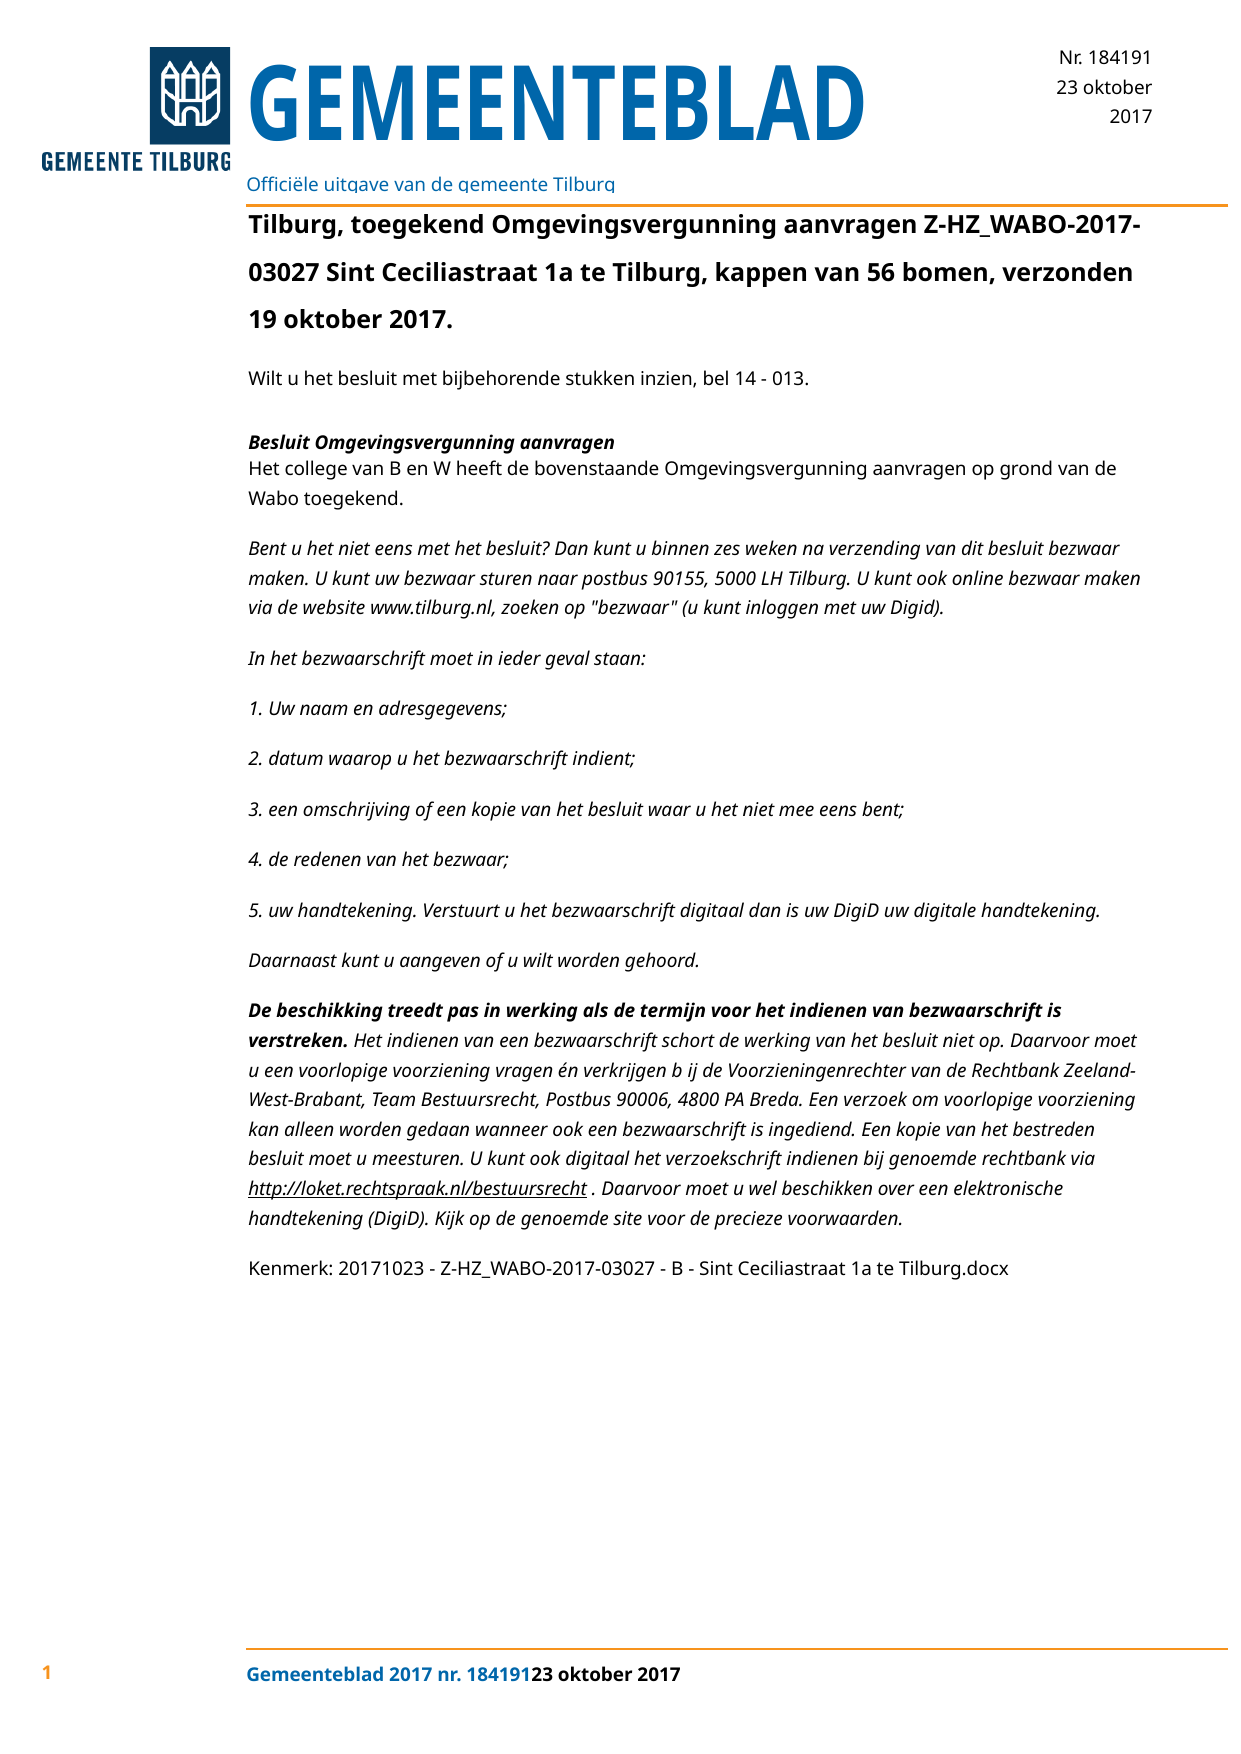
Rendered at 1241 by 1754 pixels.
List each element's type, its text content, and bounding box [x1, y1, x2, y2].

text Wilt u het besluit met bijbehorende stukken inzien, bel 14 - 013. [248, 366, 1152, 391]
text In het bezwaarschrift moet in ieder geval staan: [248, 645, 1152, 671]
text 1. Uw naam en adresgegevens; [248, 695, 1152, 721]
picture [41, 47, 231, 172]
text 2. datum waarop u het bezwaarschrift indient; [248, 746, 1152, 771]
text Besluit Omgevingsvergunning aanvragen [248, 429, 1152, 455]
text 4. de redenen van het bezwaar; [248, 846, 1152, 872]
text Het college van B en W heeft de bovenstaande Omgevingsvergunning aanvragen op grond van de Wabo toegekend. [248, 455, 1152, 511]
text Daarnaast kunt u aangeven of u wilt worden gehoord. [248, 947, 1152, 973]
text Tilburg, toegekend Omgevingsvergunning aanvragen Z-HZ_WABO-2017-03027 Sint Ceciliastraat 1a te Tilburg, kappen van 56 bomen, verzonden 19 oktober 2017. [248, 207, 1152, 336]
text Bent u het niet eens met het besluit? Dan kunt u binnen zes weken na verzending van dit besluit bezwaar maken. U kunt uw bezwaar sturen naar postbus 90155, 5000 LH Tilburg. U kunt ook online bezwaar maken via de website www.tilburg.nl, zoeken op "bezwaar" (u kunt inloggen met uw Digid). [248, 535, 1152, 620]
text 5. uw handtekening. Verstuurt u het bezwaarschrift digitaal dan is uw DigiD uw digitale handtekening. [248, 897, 1152, 923]
text 3. een omschrijving of een kopie van het besluit waar u het niet mee eens bent; [248, 796, 1152, 822]
text Kenmerk: 20171023 - Z-HZ_WABO-2017-03027 - B - Sint Ceciliastraat 1a te Tilburg.docx [248, 1255, 1152, 1281]
text De beschikking treedt pas in werking als de termijn voor het indienen van bezwaarschrift is verstreken. Het indienen van een bezwaarschrift schort de werking van het besluit niet op. Daarvoor moet u een voorlopige voorziening vragen én verkrijgen b ij de Voorzieningenrechter van de Rechtbank Zeeland-West-Brabant, Team Bestuursrecht, Postbus 90006, 4800 PA Breda. Een verzoek om voorlopige voorziening kan alleen worden gedaan wanneer ook een bezwaarschrift is ingediend. Een kopie van het bestreden besluit moet u meesturen. U kunt ook digitaal het verzoekschrift indienen bij genoemde rechtbank via http://loket.rechtspraak.nl/bestuursrecht . Daarvoor moet u wel beschikken over een elektronische handtekening (DigiD). Kijk op de genoemde site voor de precieze voorwaarden. [248, 998, 1152, 1231]
